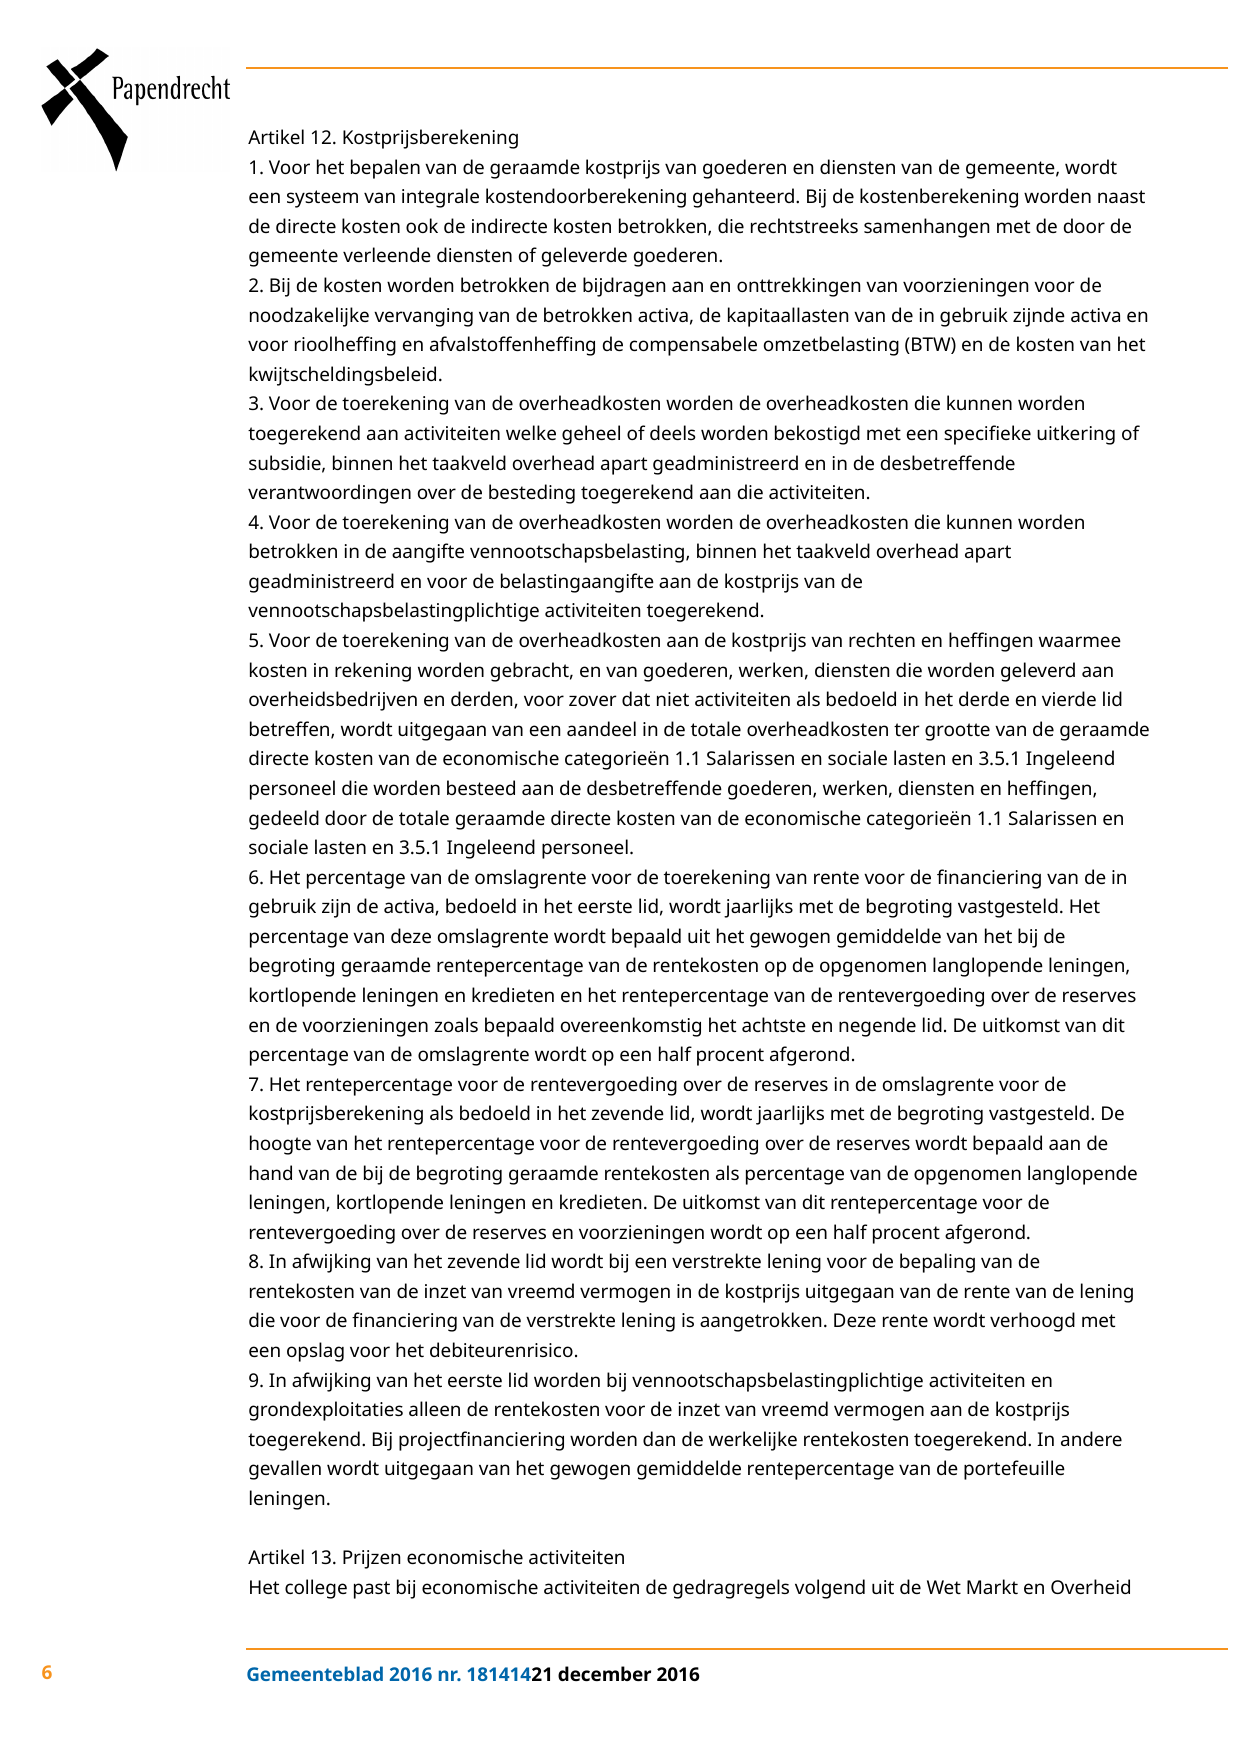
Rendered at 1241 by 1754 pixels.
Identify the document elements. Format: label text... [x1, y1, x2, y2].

text 7. Het rentepercentage voor de rentevergoeding over de reserves in de omslagrente voor de kostprijsberekening als bedoeld in het zevende lid, wordt jaarlijks met de begroting vastgesteld. De hoogte van het rentepercentage voor de rentevergoeding over de reserves wordt bepaald aan de hand van de bij de begroting geraamde rentekosten als percentage van de opgenomen langlopende leningen, kortlopende leningen en kredieten. De uitkomst van dit rentepercentage voor de rentevergoeding over de reserves en voorzieningen wordt op een half procent afgerond. [248, 1071, 1152, 1245]
text 3. Voor de toerekening van de overheadkosten worden de overheadkosten die kunnen worden toegerekend aan activiteiten welke geheel of deels worden bekostigd met een specifieke uitkering of subsidie, binnen het taakveld overhead apart geadministreerd en in de desbetreffende verantwoordingen over de besteding toegerekend aan die activiteiten. [248, 391, 1152, 505]
text 1. Voor het bepalen van de geraamde kostprijs van goederen en diensten van de gemeente, wordt een systeem van integrale kostendoorberekening gehanteerd. Bij de kostenberekening worden naast de directe kosten ook de indirecte kosten betrokken, die rechtstreeks samenhangen met de door de gemeente verleende diensten of geleverde goederen. [248, 154, 1152, 268]
text Het college past bij economische activiteiten de gedragregels volgend uit de Wet Markt en Overheid [248, 1574, 1152, 1600]
text 8. In afwijking van het zevende lid wordt bij een verstrekte lening voor de bepaling van de rentekosten van de inzet van vreemd vermogen in de kostprijs uitgegaan van de rente van de lening die voor de financiering van de verstrekte lening is aangetrokken. Deze rente wordt verhoogd met een opslag voor het debiteurenrisico. [248, 1248, 1152, 1363]
text 6. Het percentage van de omslagrente voor de toerekening van rente voor de financiering van de in gebruik zijn de activa, bedoeld in het eerste lid, wordt jaarlijks met de begroting vastgesteld. Het percentage van deze omslagrente wordt bepaald uit het gewogen gemiddelde van het bij de begroting geraamde rentepercentage van de rentekosten op de opgenomen langlopende leningen, kortlopende leningen en kredieten en het rentepercentage van de rentevergoeding over de reserves en de voorzieningen zoals bepaald overeenkomstig het achtste en negende lid. De uitkomst van dit percentage van de omslagrente wordt op een half procent afgerond. [248, 864, 1152, 1067]
text 2. Bij de kosten worden betrokken de bijdragen aan en onttrekkingen van voorzieningen voor de noodzakelijke vervanging van de betrokken activa, de kapitaallasten van de in gebruik zijnde activa en voor rioolheffing en afvalstoffenheffing de compensabele omzetbelasting (BTW) en de kosten van het kwijtscheldingsbeleid. [248, 272, 1152, 387]
text Artikel 13. Prijzen economische activiteiten [248, 1544, 1152, 1570]
picture [41, 47, 231, 172]
text 5. Voor de toerekening van de overheadkosten aan de kostprijs van rechten en heffingen waarmee kosten in rekening worden gebracht, en van goederen, werken, diensten die worden geleverd aan overheidsbedrijven en derden, voor zover dat niet activiteiten als bedoeld in het derde en vierde lid betreffen, wordt uitgegaan van een aandeel in de totale overheadkosten ter grootte van de geraamde directe kosten van de economische categorieën 1.1 Salarissen en sociale lasten en 3.5.1 Ingeleend personeel die worden besteed aan de desbetreffende goederen, werken, diensten en heffingen, gedeeld door de totale geraamde directe kosten van de economische categorieën 1.1 Salarissen en sociale lasten en 3.5.1 Ingeleend personeel. [248, 627, 1152, 860]
text 4. Voor de toerekening van de overheadkosten worden de overheadkosten die kunnen worden betrokken in de aangifte vennootschapsbelasting, binnen het taakveld overhead apart geadministreerd en voor de belastingaangifte aan de kostprijs van de vennootschapsbelastingplichtige activiteiten toegerekend. [248, 509, 1152, 623]
text 9. In afwijking van het eerste lid worden bij vennootschapsbelastingplichtige activiteiten en grondexploitaties alleen de rentekosten voor de inzet van vreemd vermogen aan de kostprijs toegerekend. Bij projectfinanciering worden dan de werkelijke rentekosten toegerekend. In andere gevallen wordt uitgegaan van het gewogen gemiddelde rentepercentage van de portefeuille leningen. [248, 1367, 1152, 1511]
text Artikel 12. Kostprijsberekening [248, 124, 1152, 150]
